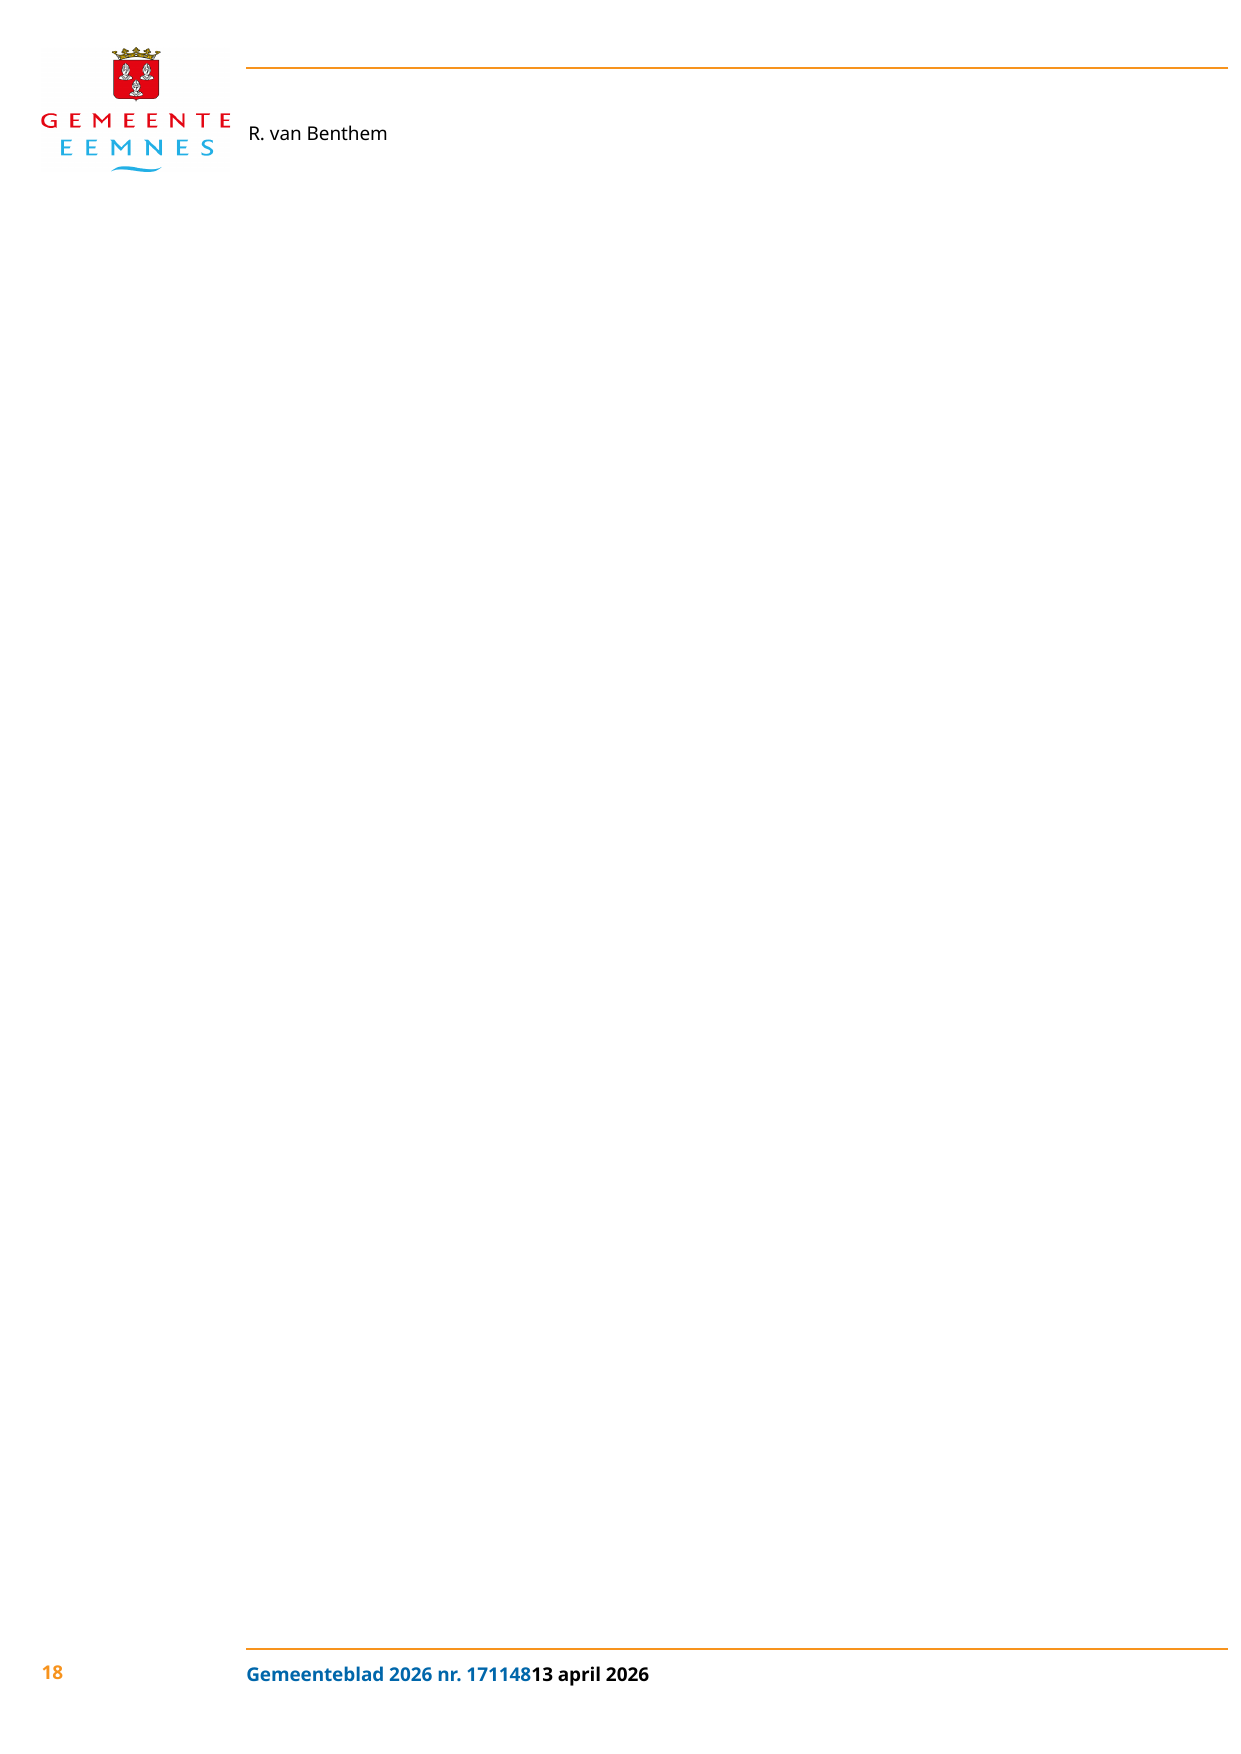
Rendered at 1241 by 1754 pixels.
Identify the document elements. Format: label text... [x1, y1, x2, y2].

text R. van Benthem [248, 121, 1152, 146]
picture [41, 47, 231, 172]
